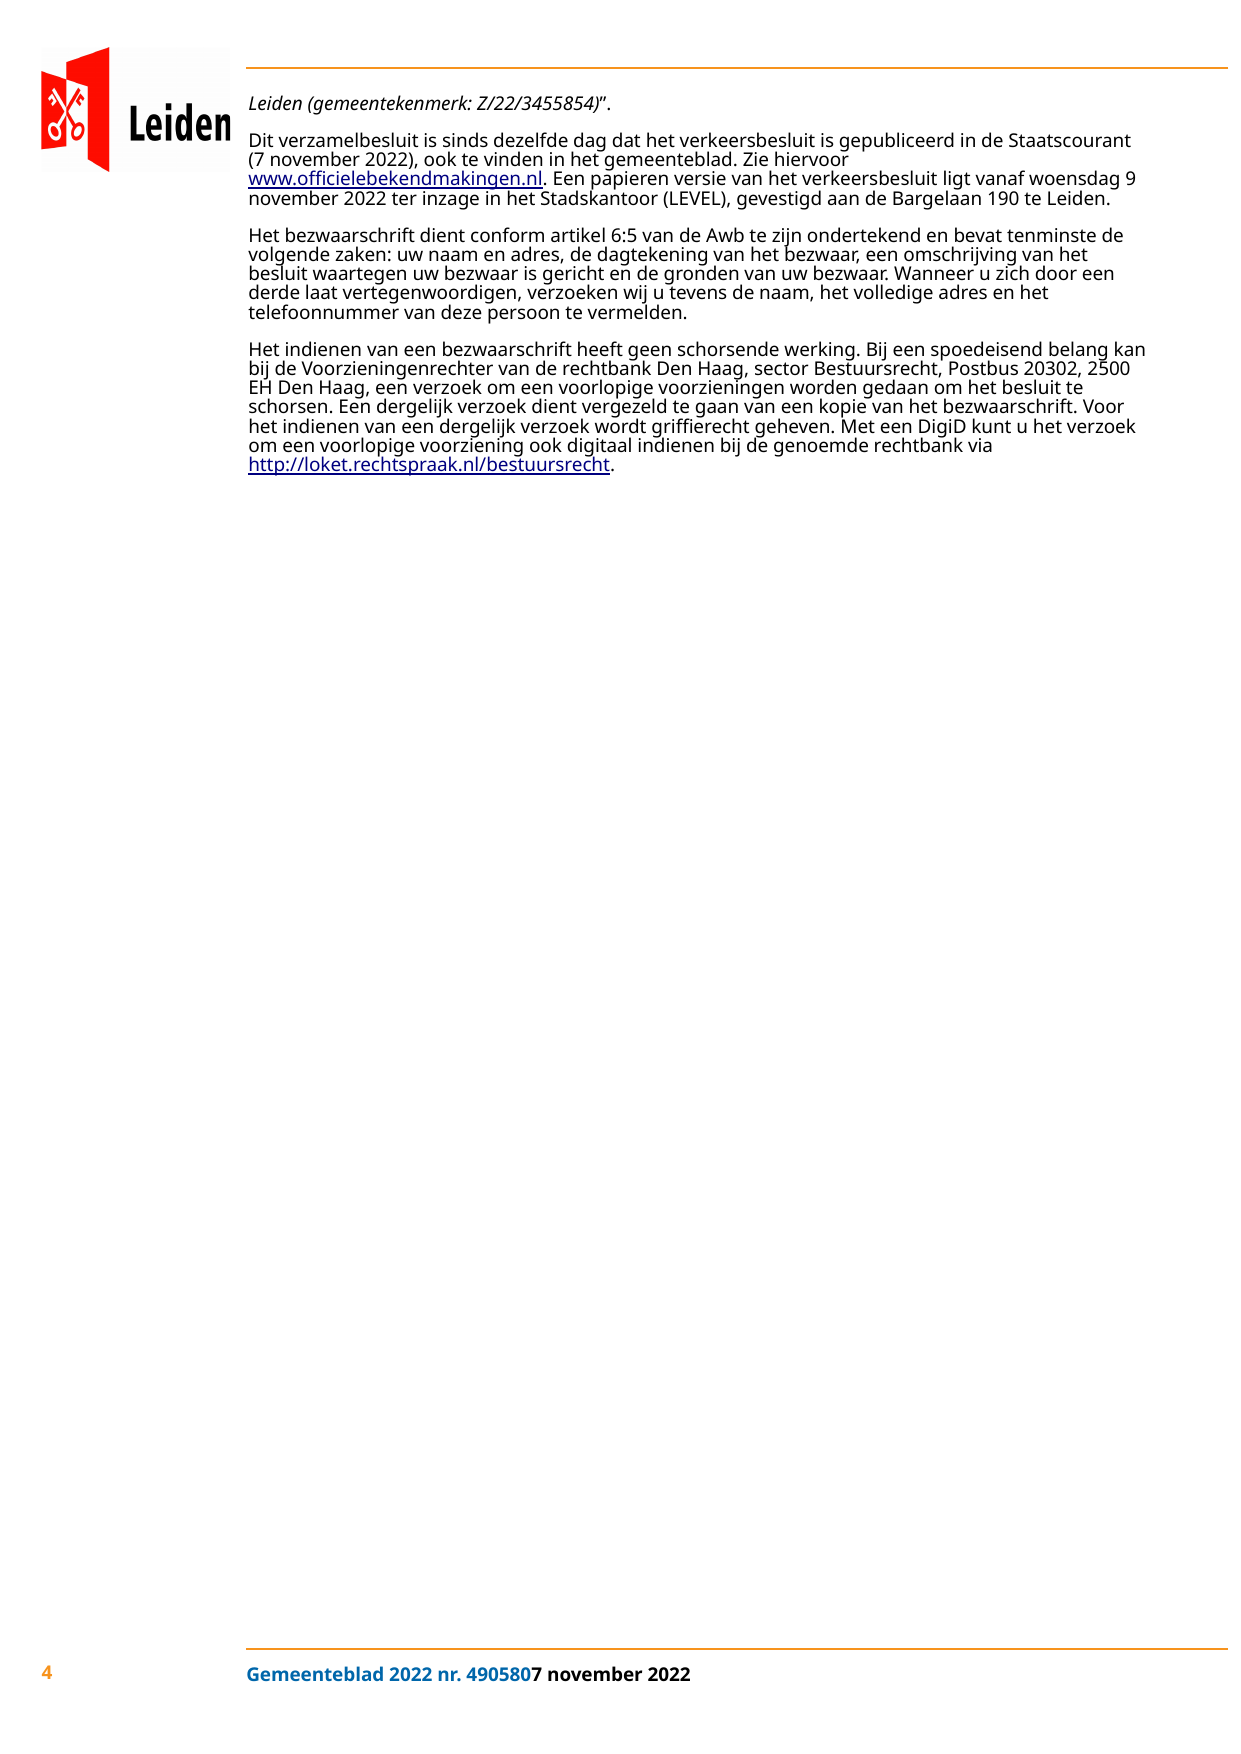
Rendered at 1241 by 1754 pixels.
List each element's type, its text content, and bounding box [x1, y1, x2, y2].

text Het indienen van een bezwaarschrift heeft geen schorsende werking. Bij een spoedeisend belang kan bij de Voorzieningenrechter van de rechtbank Den Haag, sector Bestuursrecht, Postbus 20302, 2500 EH Den Haag, een verzoek om een voorlopige voorzieningen worden gedaan om het besluit te schorsen. Een dergelijk verzoek dient vergezeld te gaan van een kopie van het bezwaarschrift. Voor het indienen van een dergelijk verzoek wordt griffierecht geheven. Met een DigiD kunt u het verzoek om een voorlopige voorziening ook digitaal indienen bij de genoemde rechtbank via http://loket.rechtspraak.nl/bestuursrecht. [248, 341, 1152, 476]
text Het bezwaarschrift dient conform artikel 6:5 van de Awb te zijn ondertekend en bevat tenminste de volgende zaken: uw naam en adres, de dagtekening van het bezwaar, een omschrijving van het besluit waartegen uw bezwaar is gericht en de gronden van uw bezwaar. Wanneer u zich door een derde laat vertegenwoordigen, verzoeken wij u tevens de naam, het volledige adres en het telefoonnummer van deze persoon te vermelden. [248, 227, 1152, 323]
text Dit verzamelbesluit is sinds dezelfde dag dat het verkeersbesluit is gepubliceerd in de Staatscourant (7 november 2022), ook te vinden in het gemeenteblad. Zie hiervoor www.officielebekendmakingen.nl. Een papieren versie van het verkeersbesluit ligt vanaf woensdag 9 november 2022 ter inzage in het Stadskantoor (LEVEL), gevestigd aan de Bargelaan 190 te Leiden. [248, 132, 1152, 209]
picture [41, 47, 231, 172]
text Leiden (gemeentekenmerk: Z/22/3455854)”. [248, 95, 1152, 114]
